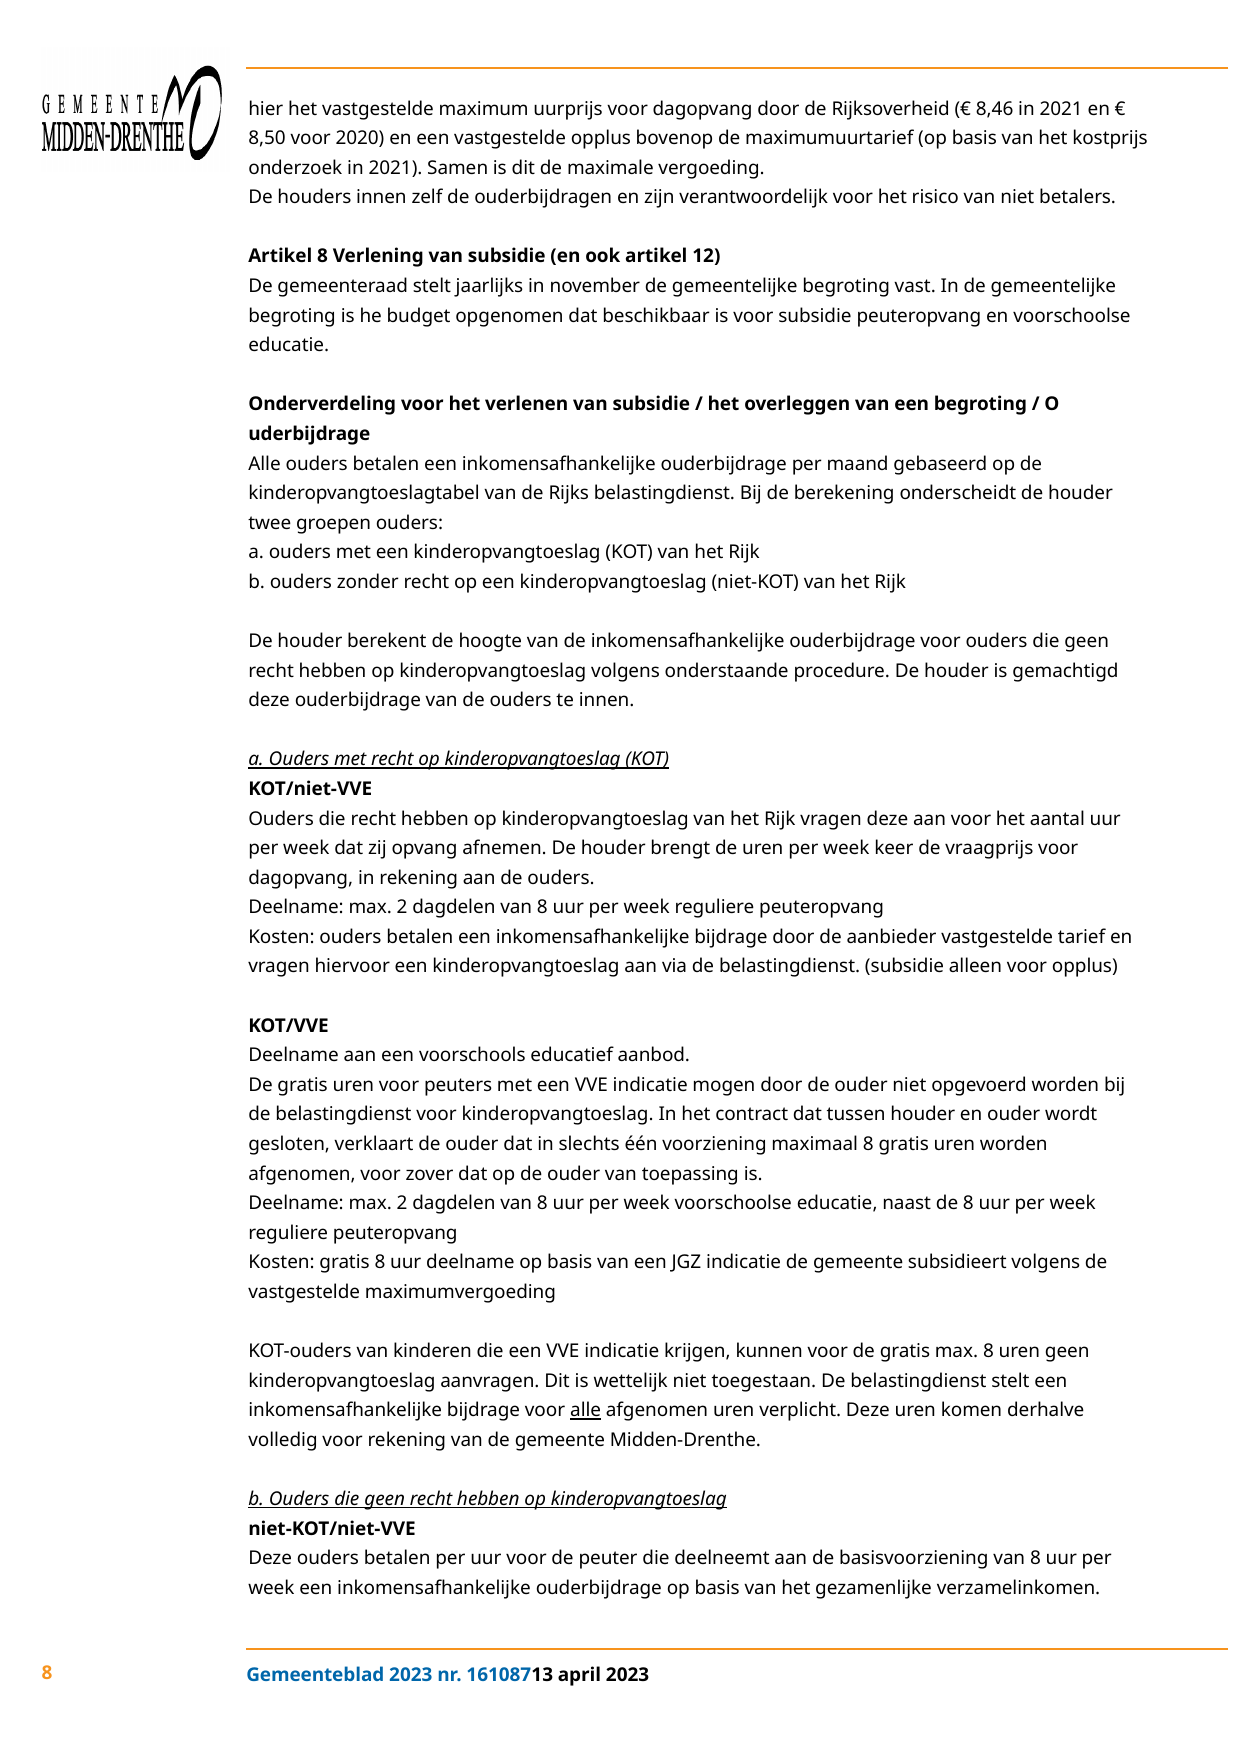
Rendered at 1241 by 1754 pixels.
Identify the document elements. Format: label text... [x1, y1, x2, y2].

text hier het vastgestelde maximum uurprijs voor dagopvang door de Rijksoverheid (€ 8,46 in 2021 en € 8,50 voor 2020) en een vastgestelde opplus bovenop de maximumuurtarief (op basis van het kostprijs onderzoek in 2021). Samen is dit de maximale vergoeding. [248, 95, 1152, 180]
text niet-KOT/niet-VVE [248, 1515, 1152, 1541]
text Ouders die recht hebben op kinderopvangtoeslag van het Rijk vragen deze aan voor het aantal uur per week dat zij opvang afnemen. De houder brengt de uren per week keer de vraagprijs voor dagopvang, in rekening aan de ouders. [248, 805, 1152, 890]
text De houders innen zelf de ouderbijdragen en zijn verantwoordelijk voor het risico van niet betalers. [248, 183, 1152, 209]
text KOT-ouders van kinderen die een VVE indicatie krijgen, kunnen voor de gratis max. 8 uren geen kinderopvangtoeslag aanvragen. Dit is wettelijk niet toegestaan. De belastingdienst stelt een inkomensafhankelijke bijdrage voor alle afgenomen uren verplicht. Deze uren komen derhalve volledig voor rekening van de gemeente Midden-Drenthe. [248, 1337, 1152, 1452]
text Deelname: max. 2 dagdelen van 8 uur per week reguliere peuteropvang [248, 893, 1152, 919]
text Artikel 8 Verlening van subsidie (en ook artikel 12) [248, 243, 1152, 268]
text Kosten: ouders betalen een inkomensafhankelijke bijdrage door de aanbieder vastgestelde tarief en vragen hiervoor een kinderopvangtoeslag aan via de belastingdienst. (subsidie alleen voor opplus) [248, 923, 1152, 978]
text Onderverdeling voor het verlenen van subsidie / het overleggen van een begroting / O uderbijdrage [248, 391, 1152, 446]
text Deelname aan een voorschools educatief aanbod. [248, 1041, 1152, 1067]
text Alle ouders betalen een inkomensafhankelijke ouderbijdrage per maand gebaseerd op de kinderopvangtoeslagtabel van de Rijks belastingdienst. Bij de berekening onderscheidt de houder twee groepen ouders: [248, 450, 1152, 535]
text Deze ouders betalen per uur voor de peuter die deelneemt aan de basisvoorziening van 8 uur per week een inkomensafhankelijke ouderbijdrage op basis van het gezamenlijke verzamelinkomen. [248, 1544, 1152, 1600]
text b. ouders zonder recht op een kinderopvangtoeslag (niet-KOT) van het Rijk [248, 568, 1152, 594]
text a. Ouders met recht op kinderopvangtoeslag (KOT) [248, 746, 1152, 771]
text KOT/niet-VVE [248, 775, 1152, 801]
picture [41, 47, 231, 172]
text a. ouders met een kinderopvangtoeslag (KOT) van het Rijk [248, 538, 1152, 564]
text Deelname: max. 2 dagdelen van 8 uur per week voorschoolse educatie, naast de 8 uur per week reguliere peuteropvang [248, 1189, 1152, 1245]
text De gratis uren voor peuters met een VVE indicatie mogen door de ouder niet opgevoerd worden bij de belastingdienst voor kinderopvangtoeslag. In het contract dat tussen houder en ouder wordt gesloten, verklaart de ouder dat in slechts één voorziening maximaal 8 gratis uren worden afgenomen, voor zover dat op de ouder van toepassing is. [248, 1071, 1152, 1186]
text KOT/VVE [248, 1012, 1152, 1038]
text De houder berekent de hoogte van de inkomensafhankelijke ouderbijdrage voor ouders die geen recht hebben op kinderopvangtoeslag volgens onderstaande procedure. De houder is gemachtigd deze ouderbijdrage van de ouders te innen. [248, 627, 1152, 712]
text b. Ouders die geen recht hebben op kinderopvangtoeslag [248, 1485, 1152, 1511]
text De gemeenteraad stelt jaarlijks in november de gemeentelijke begroting vast. In de gemeentelijke begroting is he budget opgenomen dat beschikbaar is voor subsidie peuteropvang en voorschoolse educatie. [248, 272, 1152, 357]
text Kosten: gratis 8 uur deelname op basis van een JGZ indicatie de gemeente subsidieert volgens de vastgestelde maximumvergoeding [248, 1248, 1152, 1304]
